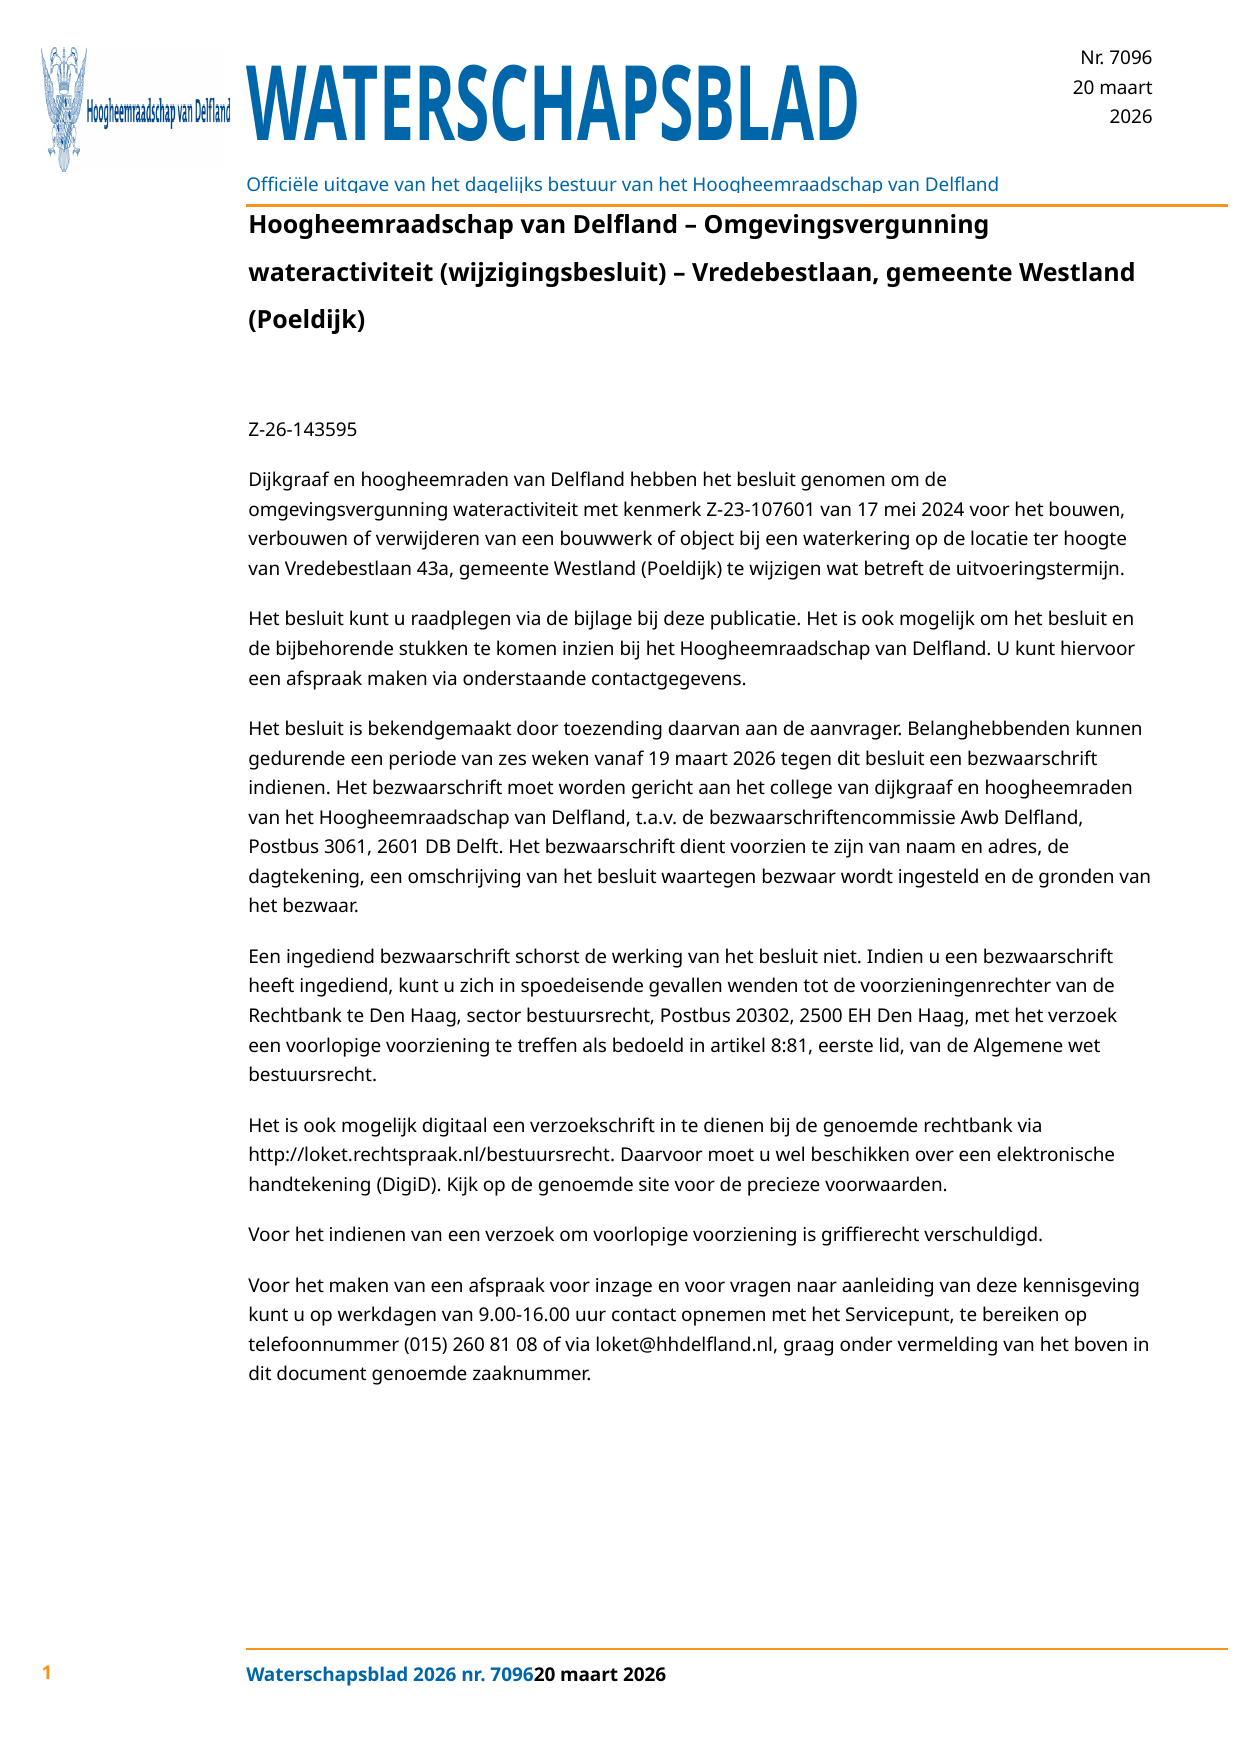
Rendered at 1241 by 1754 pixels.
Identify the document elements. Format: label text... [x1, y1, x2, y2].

text Een ingediend bezwaarschrift schorst de werking van het besluit niet. Indien u een bezwaarschrift heeft ingediend, kunt u zich in spoedeisende gevallen wenden tot de voorzieningenrechter van de Rechtbank te Den Haag, sector bestuursrecht, Postbus 20302, 2500 EH Den Haag, met het verzoek een voorlopige voorziening te treffen als bedoeld in artikel 8:81, eerste lid, van de Algemene wet bestuursrecht. [248, 943, 1152, 1087]
text Het is ook mogelijk digitaal een verzoekschrift in te dienen bij de genoemde rechtbank via http://loket.rechtspraak.nl/bestuursrecht. Daarvoor moet u wel beschikken over een elektronische handtekening (DigiD). Kijk op de genoemde site voor de precieze voorwaarden. [248, 1112, 1152, 1197]
text Het besluit kunt u raadplegen via de bijlage bij deze publicatie. Het is ook mogelijk om het besluit en de bijbehorende stukken te komen inzien bij het Hoogheemraadschap van Delfland. U kunt hiervoor een afspraak maken via onderstaande contactgegevens. [248, 606, 1152, 690]
text Voor het maken van een afspraak voor inzage en voor vragen naar aanleiding van deze kennisgeving kunt u op werkdagen van 9.00-16.00 uur contact opnemen met het Servicepunt, te bereiken op telefoonnummer (015) 260 81 08 of via loket@hhdelfland.nl, graag onder vermelding van het boven in dit document genoemde zaaknummer. [248, 1272, 1152, 1386]
picture [41, 47, 231, 172]
text Hoogheemraadschap van Delfland – Omgevingsvergunning wateractiviteit (wijzigingsbesluit) – Vredebestlaan, gemeente Westland (Poeldijk) [248, 207, 1152, 336]
text Dijkgraaf en hoogheemraden van Delfland hebben het besluit genomen om de omgevingsvergunning wateractiviteit met kenmerk Z-23-107601 van 17 mei 2024 voor het bouwen, verbouwen of verwijderen van een bouwwerk of object bij een waterkering op de locatie ter hoogte van Vredebestlaan 43a, gemeente Westland (Poeldijk) te wijzigen wat betreft de uitvoeringstermijn. [248, 466, 1152, 581]
text Z-26-143595 [248, 416, 1152, 442]
text Voor het indienen van een verzoek om voorlopige voorziening is griffierecht verschuldigd. [248, 1221, 1152, 1247]
text Het besluit is bekendgemaakt door toezending daarvan aan de aanvrager. Belanghebbenden kunnen gedurende een periode van zes weken vanaf 19 maart 2026 tegen dit besluit een bezwaarschrift indienen. Het bezwaarschrift moet worden gericht aan het college van dijkgraaf en hoogheemraden van het Hoogheemraadschap van Delfland, t.a.v. de bezwaarschriftencommissie Awb Delfland, Postbus 3061, 2601 DB Delft. Het bezwaarschrift dient voorzien te zijn van naam en adres, de dagtekening, een omschrijving van het besluit waartegen bezwaar wordt ingesteld en de gronden van het bezwaar. [248, 715, 1152, 918]
